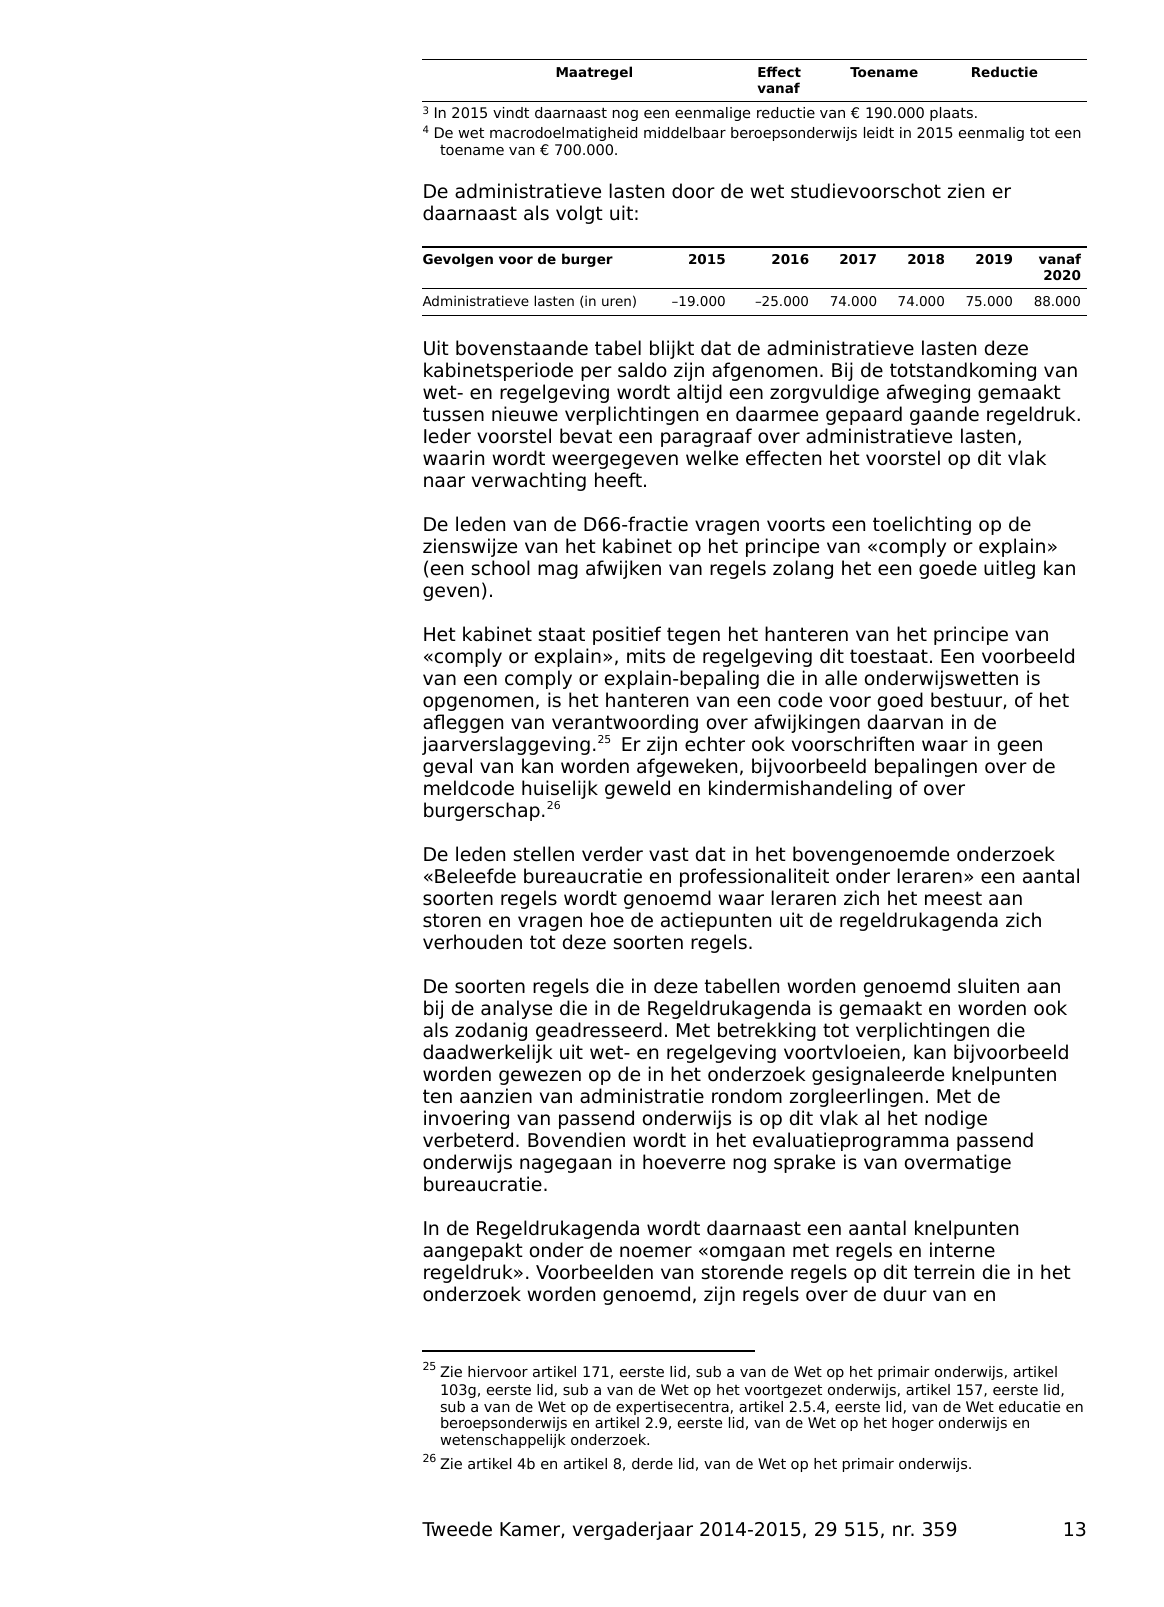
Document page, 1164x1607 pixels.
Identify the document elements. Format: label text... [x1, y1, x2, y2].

text De leden stellen verder vast dat in het bovengenoemde onderzoek «Beleefde bureaucratie en professionaliteit onder leraren» een aantal soorten regels wordt genoemd waar leraren zich het meest aan storen en vragen hoe de actiepunten uit de regeldrukagenda zich verhouden tot deze soorten regels. [422, 844, 1087, 954]
table_header [422, 60, 549, 101]
text De soorten regels die in deze tabellen worden genoemd sluiten aan bij de analyse die in de Regeldrukagenda is gemaakt en worden ook als zodanig geadresseerd. Met betrekking tot verplichtingen die daadwerkelijk uit wet- en regelgeving voortvloeien, kan bijvoorbeeld worden gewezen op de in het onderzoek gesignaleerde knelpunten ten aanzien van administratie rondom zorgleerlingen. Met de invoering van passend onderwijs is op dit vlak al het nodige verbeterd. Bovendien wordt in het evaluatieprogramma passend onderwijs nagegaan in hoeverre nog sprake is van overmatige bureaucratie. [422, 976, 1087, 1196]
table_cell –19.000 [648, 289, 731, 314]
text In de Regeldrukagenda wordt daarnaast een aantal knelpunten aangepakt onder de noemer «omgaan met regels en interne regeldruk». Voorbeelden van storende regels op dit terrein die in het onderzoek worden genoemd, zijn regels over de duur van en [422, 1218, 1087, 1306]
table_cell –25.000 [731, 289, 815, 314]
table_cell 74.000 [883, 289, 951, 314]
text Uit bovenstaande tabel blijkt dat de administratieve lasten deze kabinetsperiode per saldo zijn afgenomen. Bij de totstandkoming van wet- en regelgeving wordt altijd een zorgvuldige afweging gemaakt tussen nieuwe verplichtingen en daarmee gepaard gaande regeldruk. Ieder voorstel bevat een paragraaf over administratieve lasten, waarin wordt weergegeven welke effecten het voorstel op dit vlak naar verwachting heeft. [422, 338, 1087, 492]
table_header Gevolgen voor de burger [422, 248, 648, 288]
table_header 2017 [815, 248, 883, 288]
table_header 2015 [648, 248, 731, 288]
table_cell 88.000 [1019, 289, 1087, 314]
text Het kabinet staat positief tegen het hanteren van het principe van «comply or explain», mits de regelgeving dit toestaat. Een voorbeeld van een comply or explain-bepaling die in alle onderwijswetten is opgenomen, is het hanteren van een code voor goed bestuur, of het afleggen van verantwoording over afwijkingen daarvan in de jaarverslaggeving. Er zijn echter ook voorschriften waar in geen geval van kan worden afgeweken, bijvoorbeeld bepalingen over de meldcode huiselijk geweld en kindermishandeling of over burgerschap. [422, 624, 1087, 822]
table_header Maatregel [549, 60, 751, 101]
text Zie hiervoor artikel 171, eerste lid, sub a van de Wet op het primair onderwijs, artikel 103g, eerste lid, sub a van de Wet op het voortgezet onderwijs, artikel 157, eerste lid, sub a van de Wet op de expertisecentra, artikel 2.5.4, eerste lid, van de Wet educatie en beroepsonderwijs en artikel 2.9, eerste lid, van de Wet op het hoger onderwijs en wetenschappelijk onderzoek. [422, 1360, 1087, 1449]
text Zie artikel 4b en artikel 8, derde lid, van de Wet op het primair onderwijs. [422, 1452, 1087, 1474]
table_cell 74.000 [815, 289, 883, 314]
table_header 2019 [951, 248, 1019, 288]
table_cell Administratieve lasten (in uren) [422, 289, 648, 314]
table_header vanaf 2020 [1019, 248, 1087, 288]
table_header 2016 [731, 248, 815, 288]
table_header Toename [844, 60, 964, 101]
table_header Reductie [965, 60, 1087, 101]
table_header 2018 [883, 248, 951, 288]
table_cell 75.000 [951, 289, 1019, 314]
text De administratieve lasten door de wet studievoorschot zien er daarnaast als volgt uit: [422, 181, 1087, 224]
table_cell 3 In 2015 vindt daarnaast nog een eenmalige reductie van € 190.000 plaats. 4 De wet macrodoelmatigheid middelbaar beroepsonderwijs leidt in 2015 eenmalig tot een toename van € 700.000. [422, 102, 1087, 158]
text De leden van de D66-fractie vragen voorts een toelichting op de zienswijze van het kabinet op het principe van «comply or explain» (een school mag afwijken van regels zolang het een goede uitleg kan geven). [422, 514, 1087, 602]
table_header Effect vanaf [751, 60, 844, 101]
